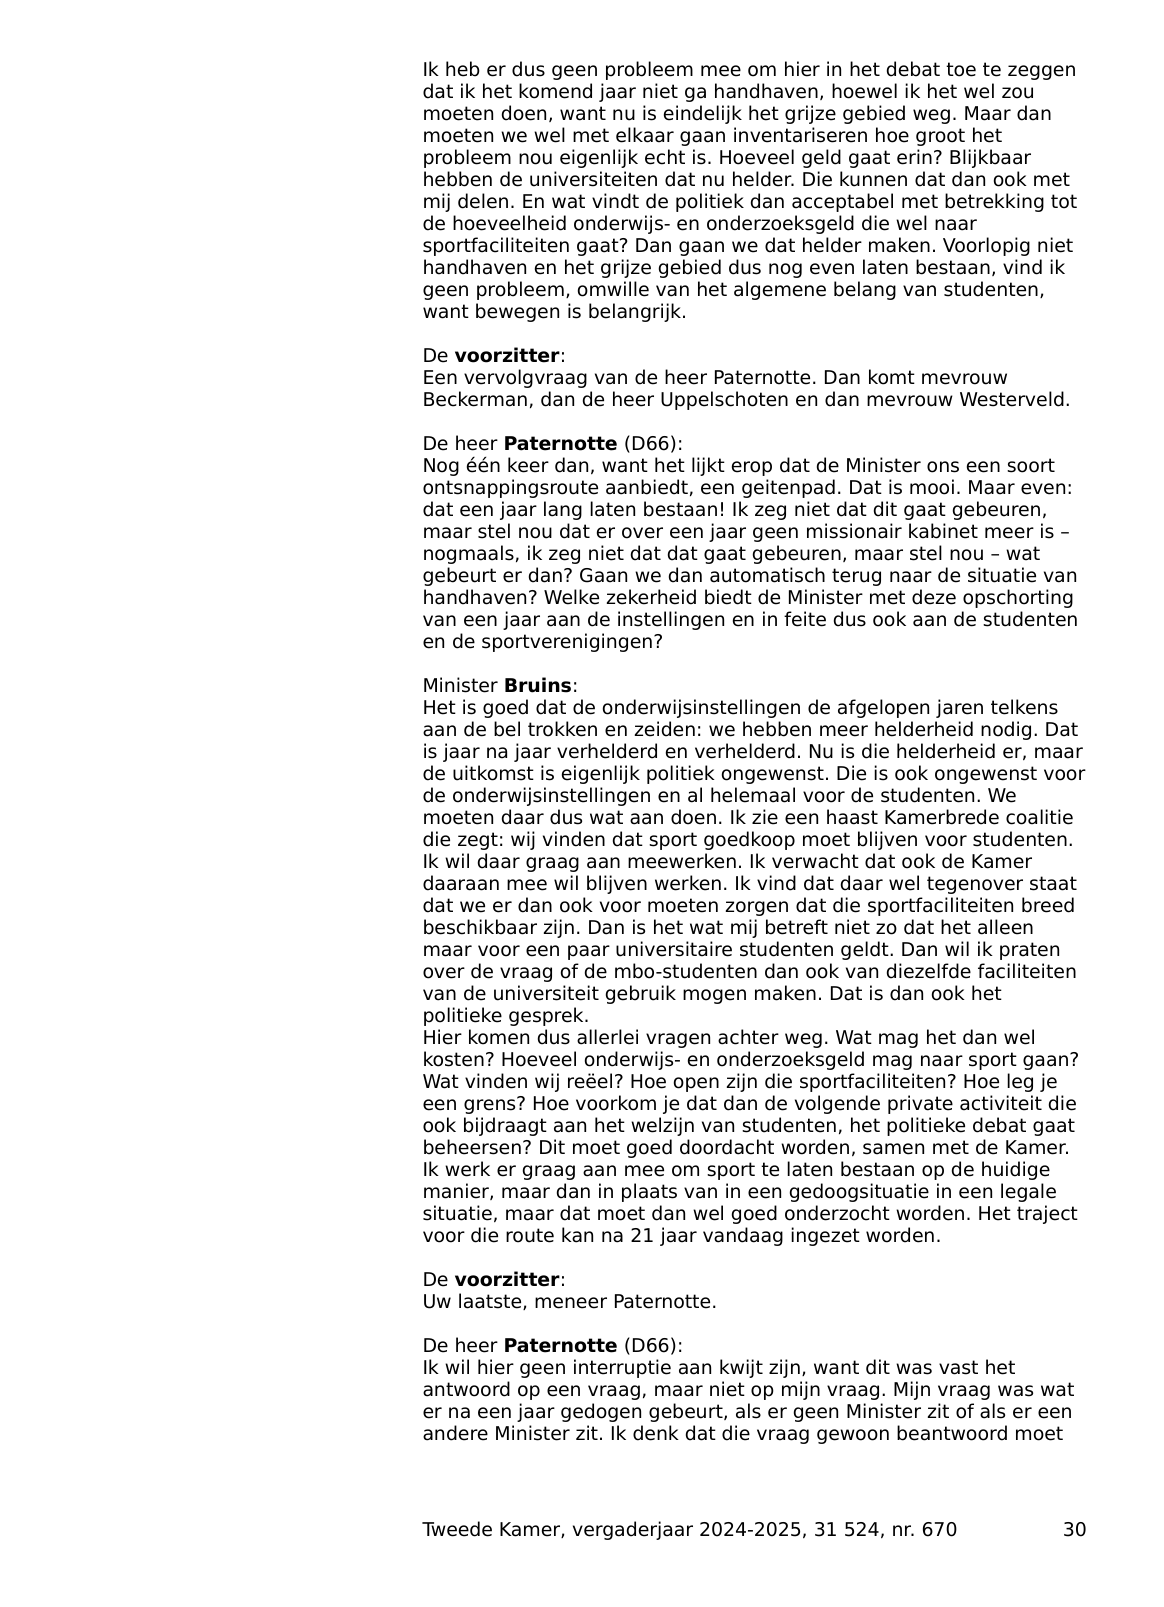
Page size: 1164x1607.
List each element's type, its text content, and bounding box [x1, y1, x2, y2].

text De voorzitter: [422, 1269, 1087, 1291]
text De heer Paternotte (D66): [422, 433, 1087, 455]
text Ik wil hier geen interruptie aan kwijt zijn, want dit was vast het antwoord op een vraag, maar niet op mijn vraag. Mijn vraag was wat er na een jaar gedogen gebeurt, als er geen Minister zit of als er een andere Minister zit. Ik denk dat die vraag gewoon beantwoord moet [422, 1357, 1087, 1445]
text Hier komen dus allerlei vragen achter weg. Wat mag het dan wel kosten? Hoeveel onderwijs- en onderzoeksgeld mag naar sport gaan? Wat vinden wij reëel? Hoe open zijn die sportfaciliteiten? Hoe leg je een grens? Hoe voorkom je dat dan de volgende private activiteit die ook bijdraagt aan het welzijn van studenten, het politieke debat gaat beheersen? Dit moet goed doordacht worden, samen met de Kamer. Ik werk er graag aan mee om sport te laten bestaan op de huidige manier, maar dan in plaats van in een gedoogsituatie in een legale situatie, maar dat moet dan wel goed onderzocht worden. Het traject voor die route kan na 21 jaar vandaag ingezet worden. [422, 1027, 1087, 1247]
text Nog één keer dan, want het lijkt erop dat de Minister ons een soort ontsnappingsroute aanbiedt, een geitenpad. Dat is mooi. Maar even: dat een jaar lang laten bestaan! Ik zeg niet dat dit gaat gebeuren, maar stel nou dat er over een jaar geen missionair kabinet meer is – nogmaals, ik zeg niet dat dat gaat gebeuren, maar stel nou – wat gebeurt er dan? Gaan we dan automatisch terug naar de situatie van handhaven? Welke zekerheid biedt de Minister met deze opschorting van een jaar aan de instellingen en in feite dus ook aan de studenten en de sportverenigingen? [422, 455, 1087, 653]
text De heer Paternotte (D66): [422, 1335, 1087, 1357]
text Ik heb er dus geen probleem mee om hier in het debat toe te zeggen dat ik het komend jaar niet ga handhaven, hoewel ik het wel zou moeten doen, want nu is eindelijk het grijze gebied weg. Maar dan moeten we wel met elkaar gaan inventariseren hoe groot het probleem nou eigenlijk echt is. Hoeveel geld gaat erin? Blijkbaar hebben de universiteiten dat nu helder. Die kunnen dat dan ook met mij delen. En wat vindt de politiek dan acceptabel met betrekking tot de hoeveelheid onderwijs- en onderzoeksgeld die wel naar sportfaciliteiten gaat? Dan gaan we dat helder maken. Voorlopig niet handhaven en het grijze gebied dus nog even laten bestaan, vind ik geen probleem, omwille van het algemene belang van studenten, want bewegen is belangrijk. [422, 59, 1087, 323]
text Het is goed dat de onderwijsinstellingen de afgelopen jaren telkens aan de bel trokken en zeiden: we hebben meer helderheid nodig. Dat is jaar na jaar verhelderd en verhelderd. Nu is die helderheid er, maar de uitkomst is eigenlijk politiek ongewenst. Die is ook ongewenst voor de onderwijsinstellingen en al helemaal voor de studenten. We moeten daar dus wat aan doen. Ik zie een haast Kamerbrede coalitie die zegt: wij vinden dat sport goedkoop moet blijven voor studenten. Ik wil daar graag aan meewerken. Ik verwacht dat ook de Kamer daaraan mee wil blijven werken. Ik vind dat daar wel tegenover staat dat we er dan ook voor moeten zorgen dat die sportfaciliteiten breed beschikbaar zijn. Dan is het wat mij betreft niet zo dat het alleen maar voor een paar universitaire studenten geldt. Dan wil ik praten over de vraag of de mbo-studenten dan ook van diezelfde faciliteiten van de universiteit gebruik mogen maken. Dat is dan ook het politieke gesprek. [422, 697, 1087, 1027]
text Uw laatste, meneer Paternotte. [422, 1291, 1087, 1313]
text De voorzitter: [422, 345, 1087, 367]
text Een vervolgvraag van de heer Paternotte. Dan komt mevrouw Beckerman, dan de heer Uppelschoten en dan mevrouw Westerveld. [422, 367, 1087, 411]
text Minister Bruins: [422, 675, 1087, 697]
